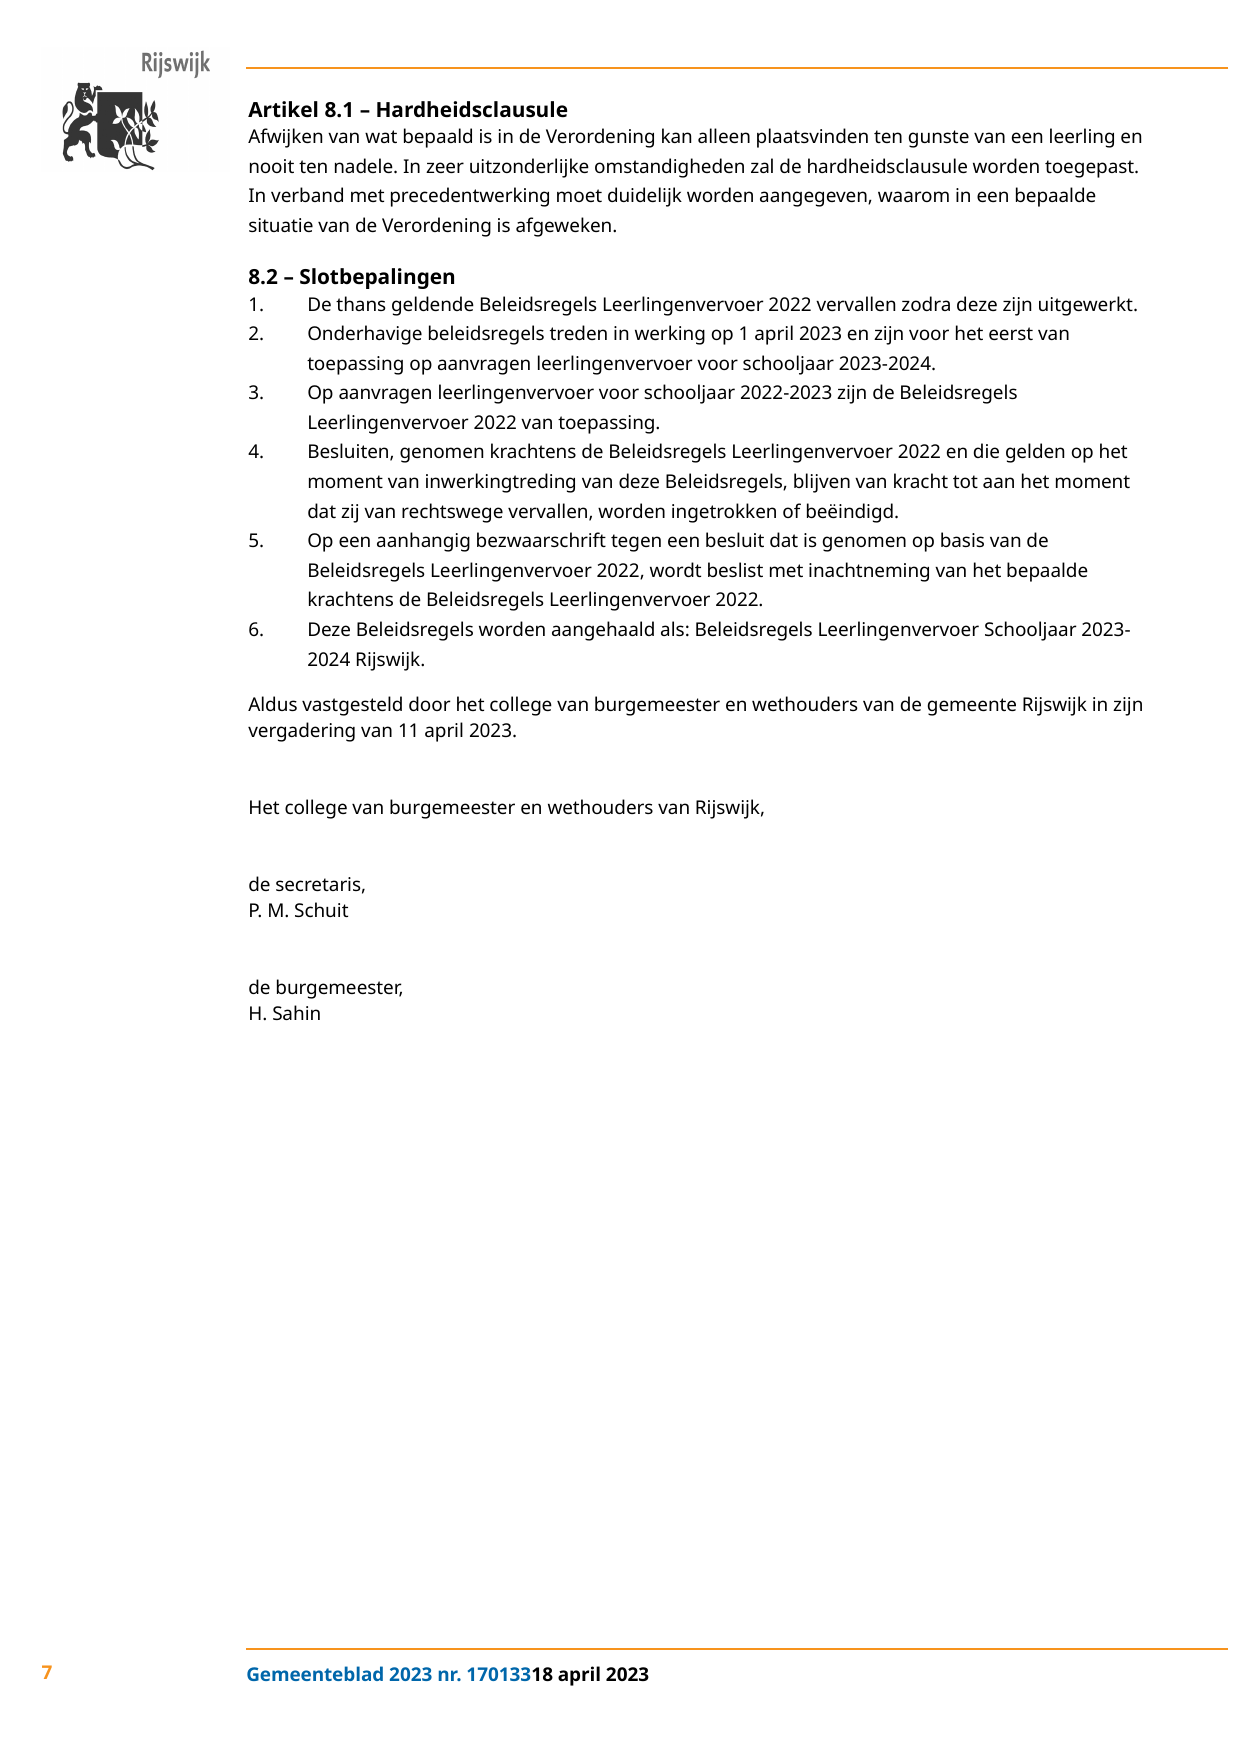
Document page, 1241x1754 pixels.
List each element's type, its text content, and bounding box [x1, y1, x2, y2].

list Deze Beleidsregels worden aangehaald als: Beleidsregels Leerlingenvervoer Schooljaar 2023-2024 Rijswijk. [248, 616, 1152, 672]
picture [41, 47, 231, 172]
text Afwijken van wat bepaald is in de Verordening kan alleen plaatsvinden ten gunste van een leerling en nooit ten nadele. In zeer uitzonderlijke omstandigheden zal de hardheidsclausule worden toegepast. In verband met precedentwerking moet duidelijk worden aangegeven, waarom in een bepaalde situatie van de Verordening is afgeweken. [248, 123, 1152, 238]
text de burgemeester, [248, 974, 1152, 1000]
list De thans geldende Beleidsregels Leerlingenvervoer 2022 vervallen zodra deze zijn uitgewerkt. [248, 291, 1152, 317]
list Op aanvragen leerlingenvervoer voor schooljaar 2022-2023 zijn de Beleidsregels Leerlingenvervoer 2022 van toepassing. [248, 379, 1152, 435]
list Op een aanhangig bezwaarschrift tegen een besluit dat is genomen op basis van de Beleidsregels Leerlingenvervoer 2022, wordt beslist met inachtneming van het bepaalde krachtens de Beleidsregels Leerlingenvervoer 2022. [248, 527, 1152, 612]
text 8.2 – Slotbepalingen [248, 262, 1152, 291]
text P. M. Schuit [248, 897, 1152, 923]
list Besluiten, genomen krachtens de Beleidsregels Leerlingenvervoer 2022 en die gelden op het moment van inwerkingtreding van deze Beleidsregels, blijven van kracht tot aan het moment dat zij van rechtswege vervallen, worden ingetrokken of beëindigd. [248, 439, 1152, 524]
text Aldus vastgesteld door het college van burgemeester en wethouders van de gemeente Rijswijk in zijn vergadering van 11 april 2023. [248, 691, 1152, 743]
text Artikel 8.1 – Hardheidsclausule [248, 95, 1152, 123]
text Het college van burgemeester en wethouders van Rijswijk, [248, 794, 1152, 820]
list Onderhavige beleidsregels treden in werking op 1 april 2023 en zijn voor het eerst van toepassing op aanvragen leerlingenvervoer voor schooljaar 2023-2024. [248, 320, 1152, 376]
text H. Sahin [248, 1000, 1152, 1026]
text de secretaris, [248, 872, 1152, 897]
